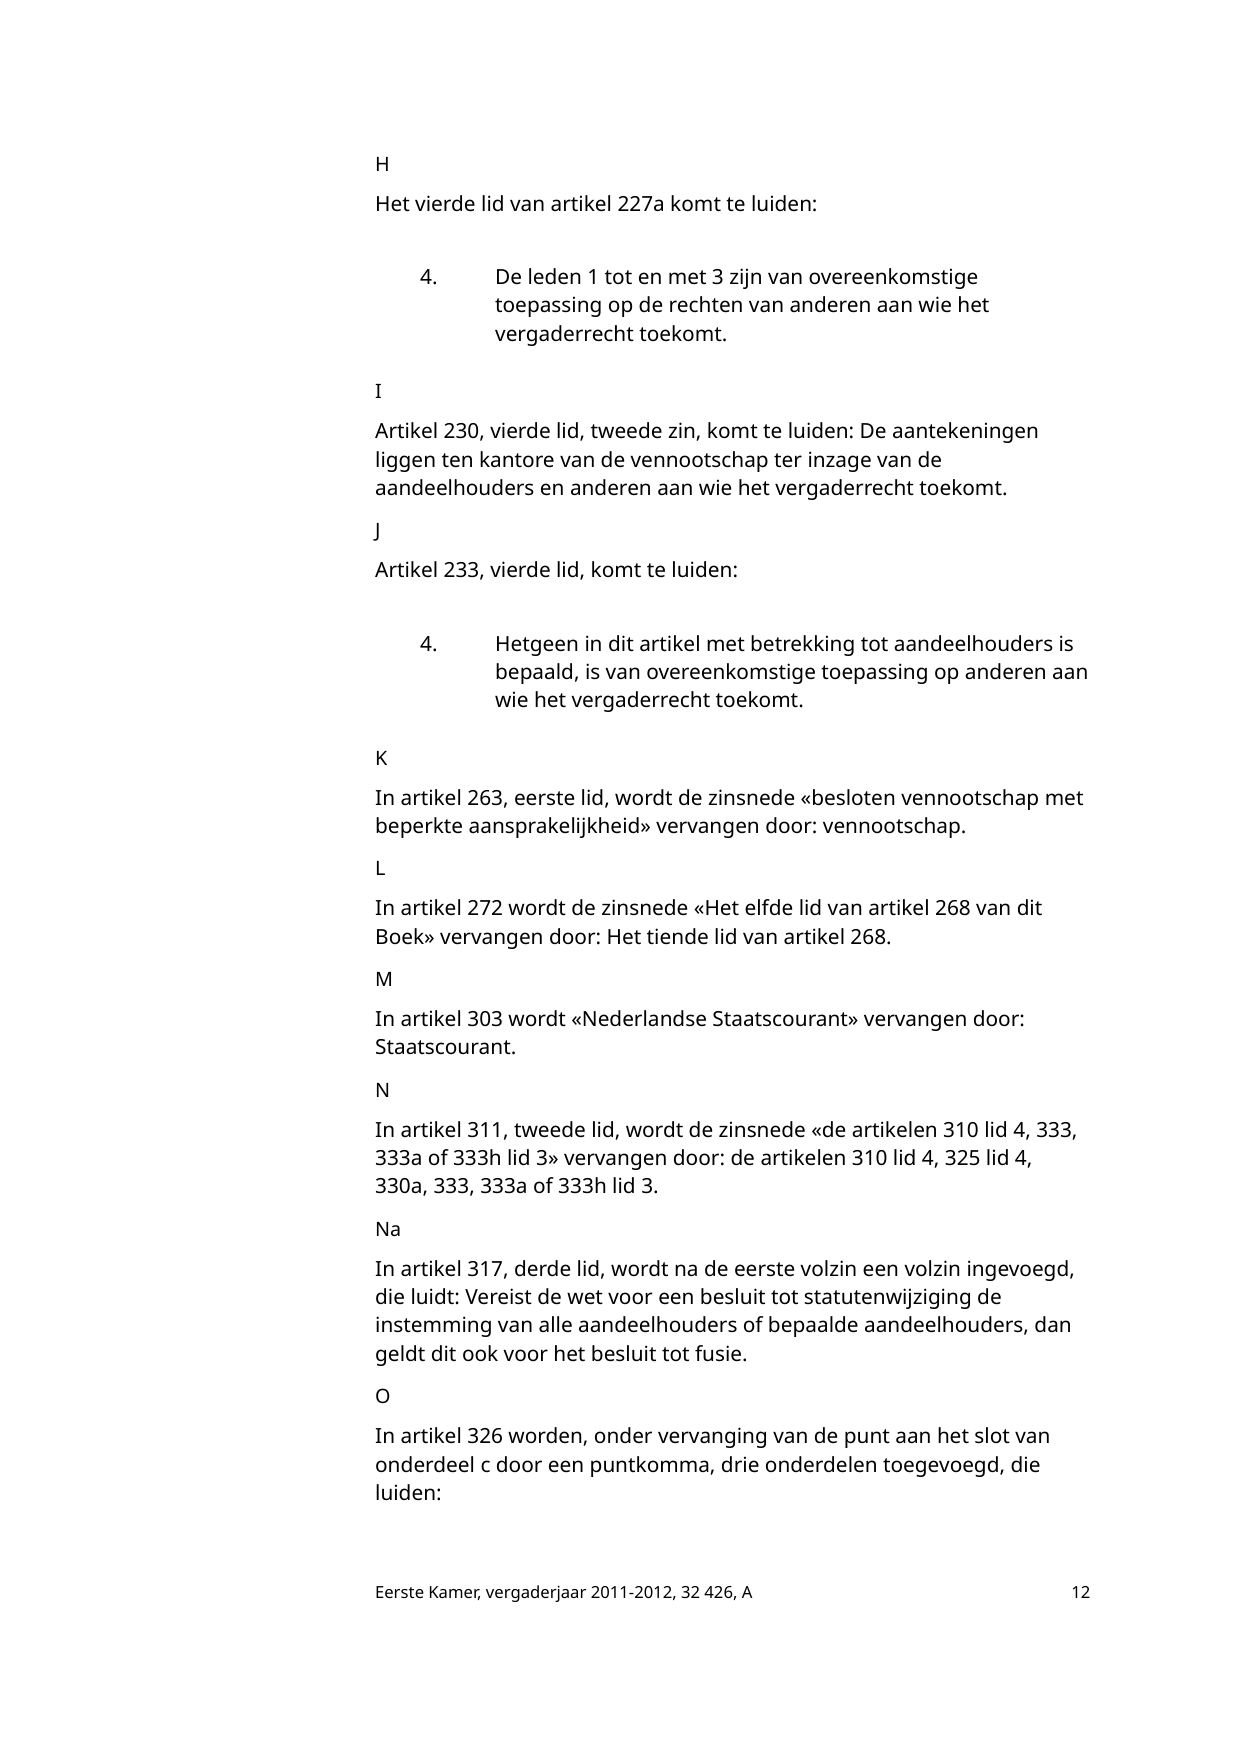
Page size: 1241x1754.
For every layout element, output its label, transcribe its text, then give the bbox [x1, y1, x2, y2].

text Na [375, 1215, 1090, 1242]
text In artikel 272 wordt de zinsnede «Het elfde lid van artikel 268 van dit Boek» vervangen door: Het tiende lid van artikel 268. [375, 893, 1090, 950]
text In artikel 317, derde lid, wordt na de eerste volzin een volzin ingevoegd, die luidt: Vereist de wet voor een besluit tot statutenwijziging de instemming van alle aandeelhouders of bepaalde aandeelhouders, dan geldt dit ook voor het besluit tot fusie. [375, 1254, 1090, 1367]
text Artikel 233, vierde lid, komt te luiden: [375, 555, 1090, 584]
text In artikel 326 worden, onder vervanging van de punt aan het slot van onderdeel c door een puntkomma, drie onderdelen toegevoegd, die luiden: [375, 1421, 1090, 1507]
text H [375, 150, 1090, 177]
text Artikel 230, vierde lid, tweede zin, komt te luiden: De aantekeningen liggen ten kantore van de vennootschap ter inzage van de aandeelhouders en anderen aan wie het vergaderrecht toekomt. [375, 416, 1090, 502]
text Het vierde lid van artikel 227a komt te luiden: [375, 189, 1090, 217]
text In artikel 303 wordt «Nederlandse Staatscourant» vervangen door: Staatscourant. [375, 1004, 1090, 1061]
list Hetgeen in dit artikel met betrekking tot aandeelhouders is bepaald, is van overeenkomstige toepassing op anderen aan wie het vergaderrecht toekomt. [420, 629, 1090, 714]
text In artikel 263, eerste lid, wordt de zinsnede «besloten vennootschap met beperkte aansprakelijkheid» vervangen door: vennootschap. [375, 783, 1090, 840]
text K [375, 744, 1090, 771]
text I [375, 377, 1090, 404]
list De leden 1 tot en met 3 zijn van overeenkomstige toepassing op de rechten van anderen aan wie het vergaderrecht toekomt. [420, 262, 1090, 347]
text L [375, 855, 1090, 882]
text In artikel 311, tweede lid, wordt de zinsnede «de artikelen 310 lid 4, 333, 333a of 333h lid 3» vervangen door: de artikelen 310 lid 4, 325 lid 4, 330a, 333, 333a of 333h lid 3. [375, 1115, 1090, 1200]
text J [375, 517, 1090, 543]
text M [375, 965, 1090, 992]
text N [375, 1076, 1090, 1103]
text O [375, 1382, 1090, 1409]
